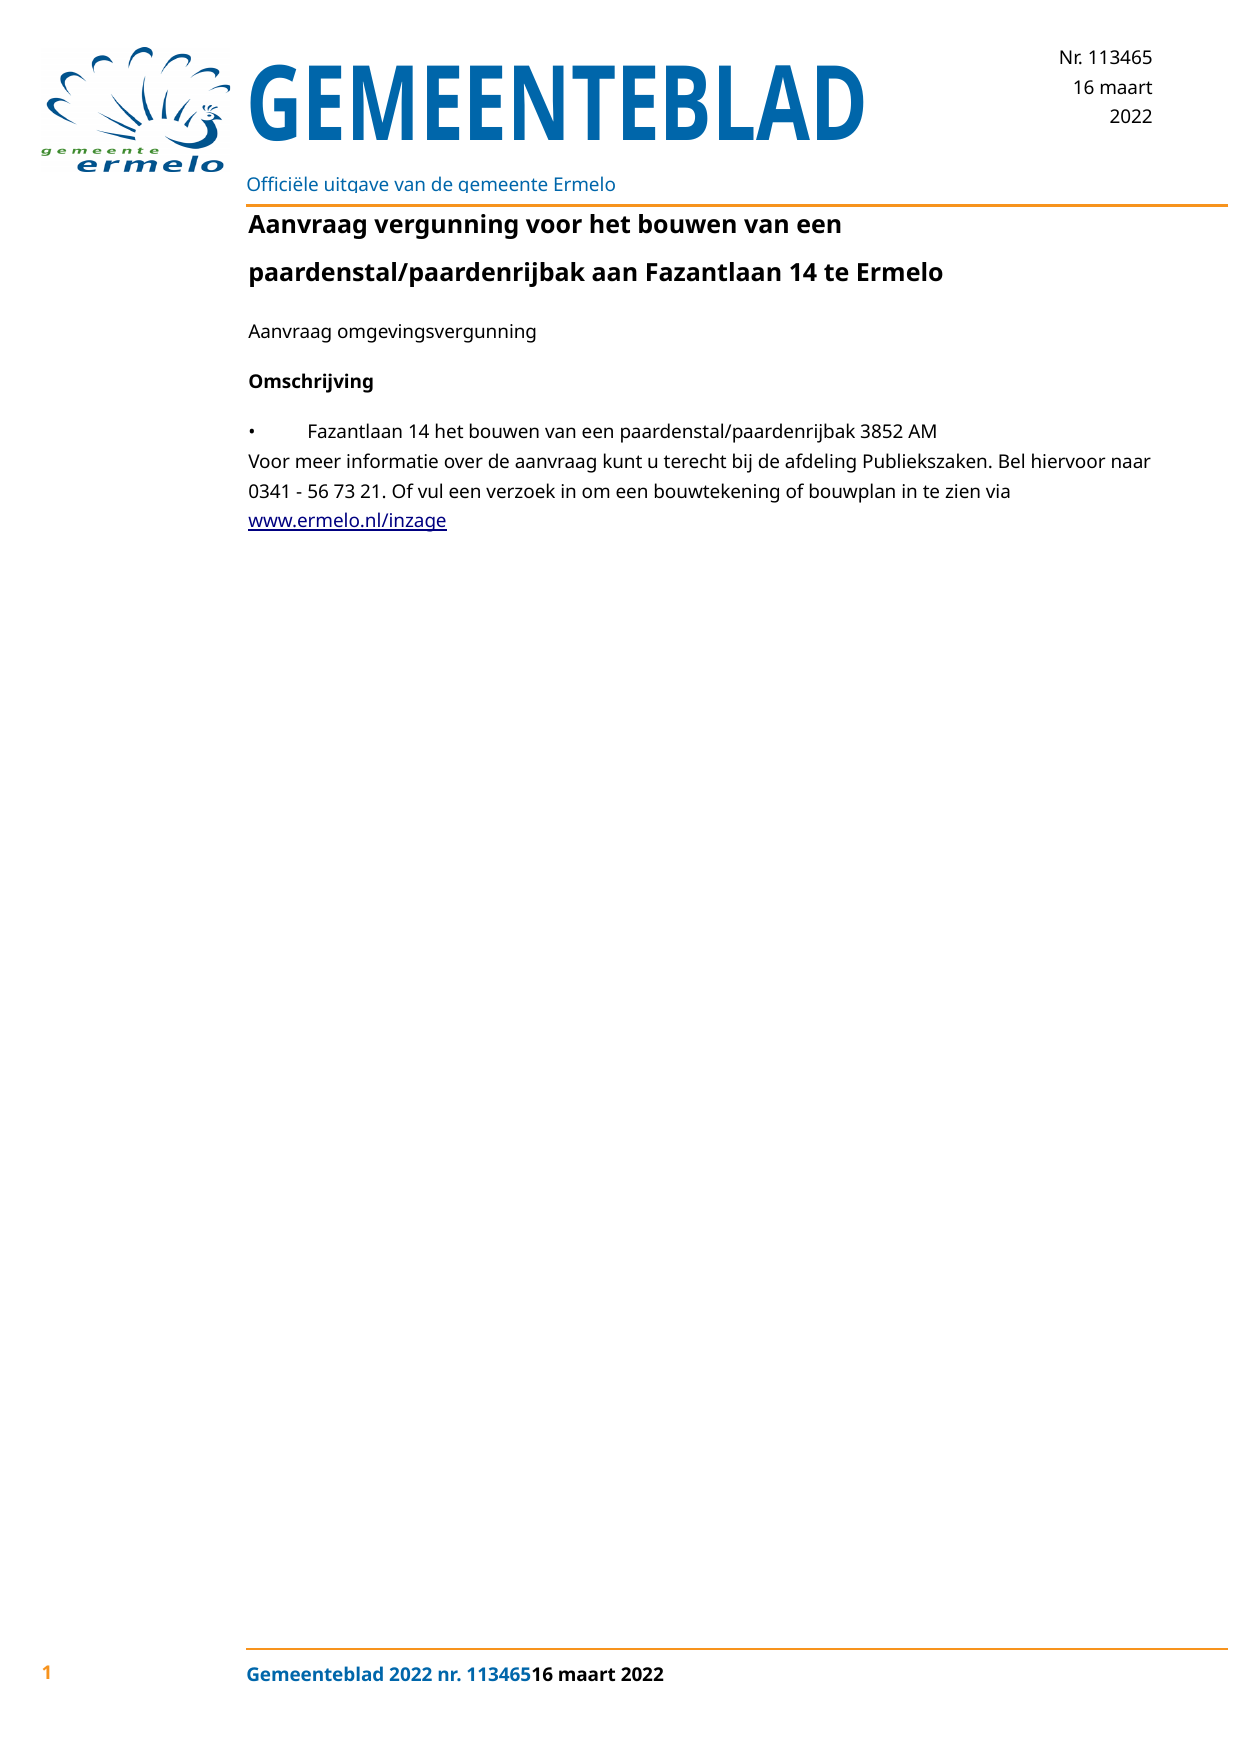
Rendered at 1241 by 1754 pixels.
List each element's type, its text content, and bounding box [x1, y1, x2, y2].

text Omschrijving [248, 368, 1152, 394]
picture [41, 47, 231, 172]
list Fazantlaan 14 het bouwen van een paardenstal/paardenrijbak 3852 AM [248, 419, 1152, 444]
text Voor meer informatie over de aanvraag kunt u terecht bij de afdeling Publiekszaken. Bel hiervoor naar 0341 - 56 73 21. Of vul een verzoek in om een bouwtekening of bouwplan in te zien via www.ermelo.nl/inzage [248, 448, 1152, 533]
text Aanvraag vergunning voor het bouwen van een paardenstal/paardenrijbak aan Fazantlaan 14 te Ermelo [248, 207, 1152, 288]
text Aanvraag omgevingsvergunning [248, 318, 1152, 344]
